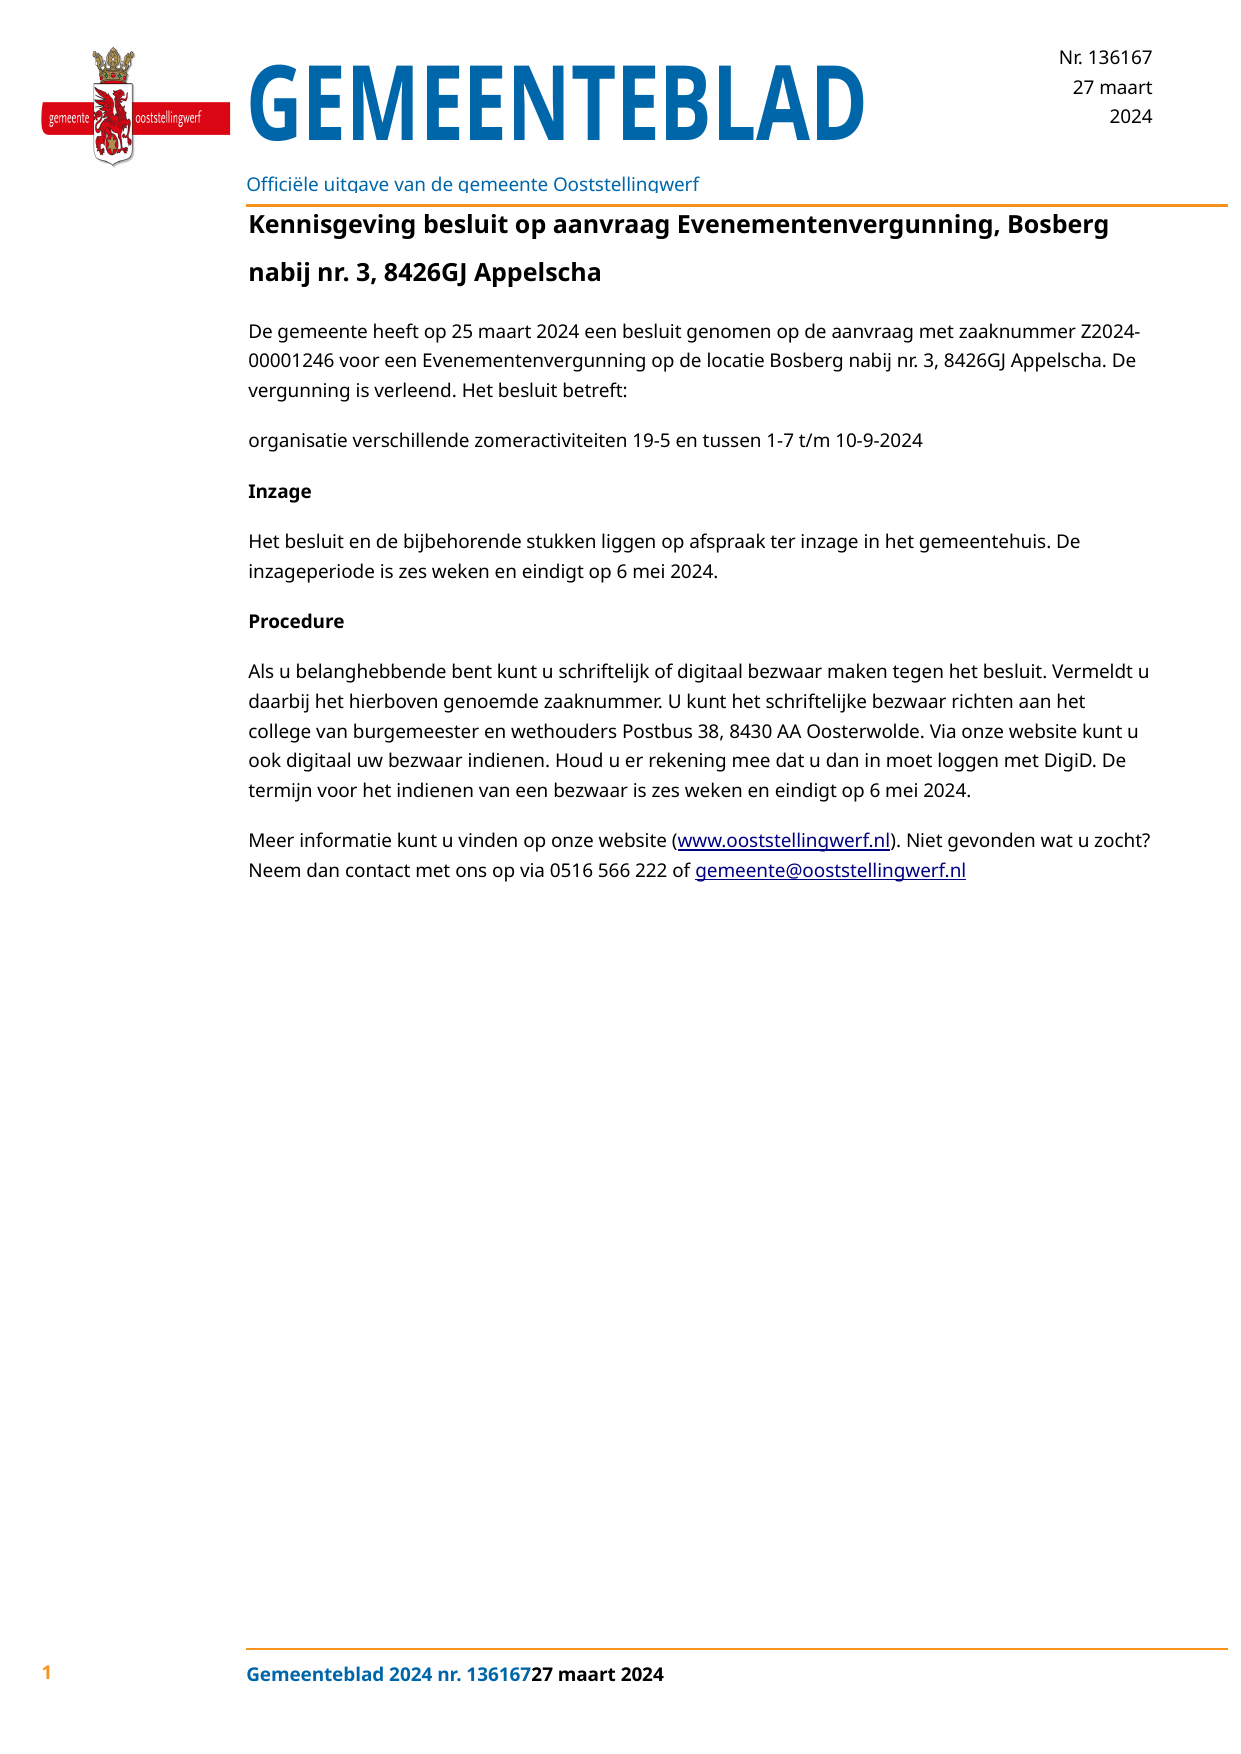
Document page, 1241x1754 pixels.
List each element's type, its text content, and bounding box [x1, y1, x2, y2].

text Als u belanghebbende bent kunt u schriftelijk of digitaal bezwaar maken tegen het besluit. Vermeldt u daarbij het hierboven genoemde zaaknummer. U kunt het schriftelijke bezwaar richten aan het college van burgemeester en wethouders Postbus 38, 8430 AA Oosterwolde. Via onze website kunt u ook digitaal uw bezwaar indienen. Houd u er rekening mee dat u dan in moet loggen met DigiD. De termijn voor het indienen van een bezwaar is zes weken en eindigt op 6 mei 2024. [248, 659, 1152, 803]
text De gemeente heeft op 25 maart 2024 een besluit genomen op de aanvraag met zaaknummer Z2024-00001246 voor een Evenementenvergunning op de locatie Bosberg nabij nr. 3, 8426GJ Appelscha. De vergunning is verleend. Het besluit betreft: [248, 318, 1152, 403]
text organisatie verschillende zomeractiviteiten 19-5 en tussen 1-7 t/m 10-9-2024 [248, 427, 1152, 453]
text Procedure [248, 608, 1152, 634]
text Inzage [248, 478, 1152, 504]
text Meer informatie kunt u vinden op onze website (www.ooststellingwerf.nl). Niet gevonden wat u zocht? Neem dan contact met ons op via 0516 566 222 of gemeente@ooststellingwerf.nl [248, 827, 1152, 883]
picture [41, 47, 231, 172]
text Kennisgeving besluit op aanvraag Evenementenvergunning, Bosberg nabij nr. 3, 8426GJ Appelscha [248, 207, 1152, 288]
text Het besluit en de bijbehorende stukken liggen op afspraak ter inzage in het gemeentehuis. De inzageperiode is zes weken en eindigt op 6 mei 2024. [248, 528, 1152, 584]
